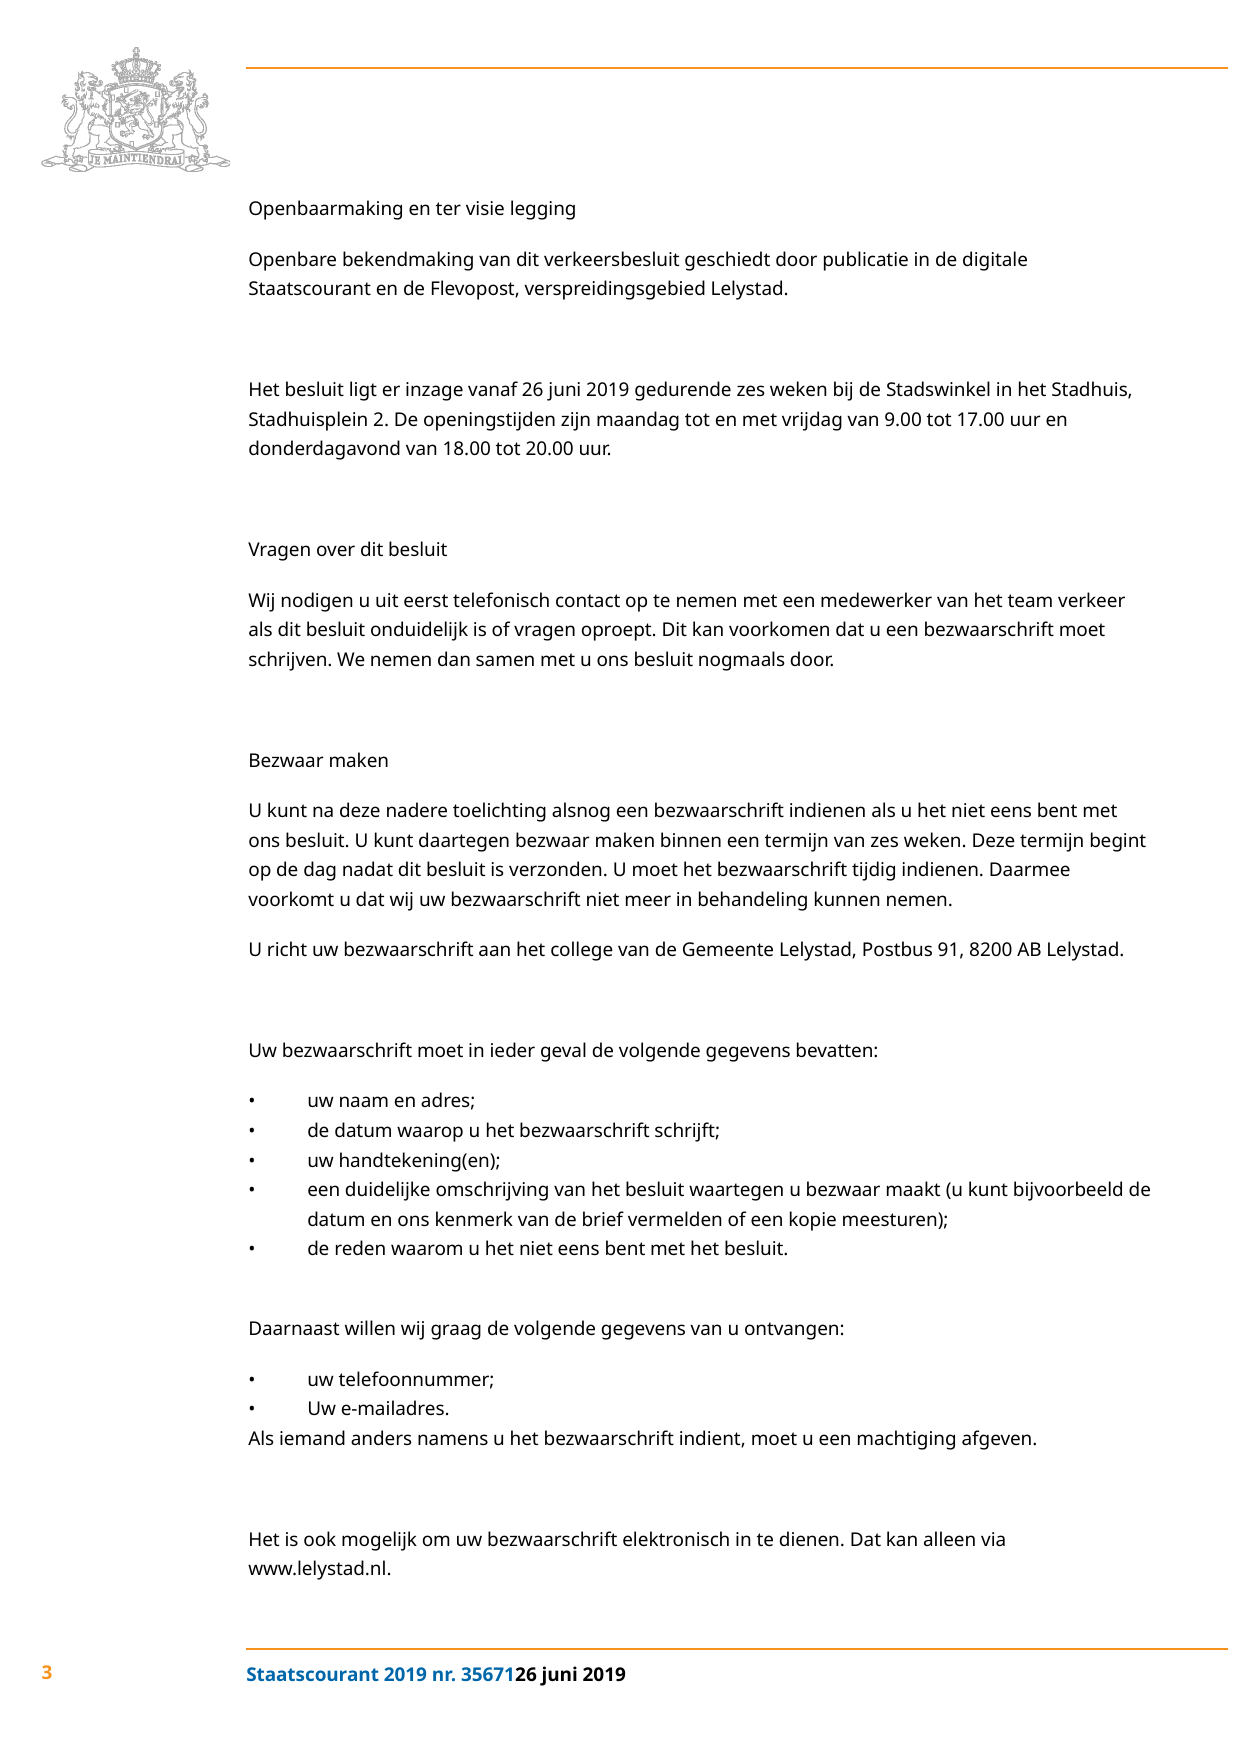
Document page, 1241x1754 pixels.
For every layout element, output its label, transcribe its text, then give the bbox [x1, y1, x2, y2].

text U richt uw bezwaarschrift aan het college van de Gemeente Lelystad, Postbus 91, 8200 AB Lelystad. [248, 936, 1152, 962]
list uw telefoonnummer; [248, 1366, 1152, 1392]
list Uw e-mailadres. [248, 1396, 1152, 1421]
list een duidelijke omschrijving van het besluit waartegen u bezwaar maakt (u kunt bijvoorbeeld de datum en ons kenmerk van de brief vermelden of een kopie meesturen); [248, 1176, 1152, 1232]
text Vragen over dit besluit [248, 536, 1152, 562]
text Het is ook mogelijk om uw bezwaarschrift elektronisch in te dienen. Dat kan alleen via www.lelystad.nl. [248, 1526, 1152, 1581]
text U kunt na deze nadere toelichting alsnog een bezwaarschrift indienen als u het niet eens bent met ons besluit. U kunt daartegen bezwaar maken binnen een termijn van zes weken. Deze termijn begint op de dag nadat dit besluit is verzonden. U moet het bezwaarschrift tijdig indienen. Daarmee voorkomt u dat wij uw bezwaarschrift niet meer in behandeling kunnen nemen. [248, 797, 1152, 912]
list uw handtekening(en); [248, 1147, 1152, 1173]
text Daarnaast willen wij graag de volgende gegevens van u ontvangen: [248, 1316, 1152, 1341]
text Uw bezwaarschrift moet in ieder geval de volgende gegevens bevatten: [248, 1037, 1152, 1063]
list de reden waarom u het niet eens bent met het besluit. [248, 1236, 1152, 1261]
text Openbare bekendmaking van dit verkeersbesluit geschiedt door publicatie in de digitale Staatscourant en de Flevopost, verspreidingsgebied Lelystad. [248, 246, 1152, 301]
list uw naam en adres; [248, 1088, 1152, 1113]
text Als iemand anders namens u het bezwaarschrift indient, moet u een machtiging afgeven. [248, 1425, 1152, 1451]
list de datum waarop u het bezwaarschrift schrijft; [248, 1117, 1152, 1143]
text Openbaarmaking en ter visie legging [248, 196, 1152, 221]
text Bezwaar maken [248, 747, 1152, 773]
text Het besluit ligt er inzage vanaf 26 juni 2019 gedurende zes weken bij de Stadswinkel in het Stadhuis, Stadhuisplein 2. De openingstijden zijn maandag tot en met vrijdag van 9.00 tot 17.00 uur en donderdagavond van 18.00 tot 20.00 uur. [248, 376, 1152, 461]
text Wij nodigen u uit eerst telefonisch contact op te nemen met een medewerker van het team verkeer als dit besluit onduidelijk is of vragen oproept. Dit kan voorkomen dat u een bezwaarschrift moet schrijven. We nemen dan samen met u ons besluit nogmaals door. [248, 587, 1152, 672]
picture [41, 47, 231, 172]
